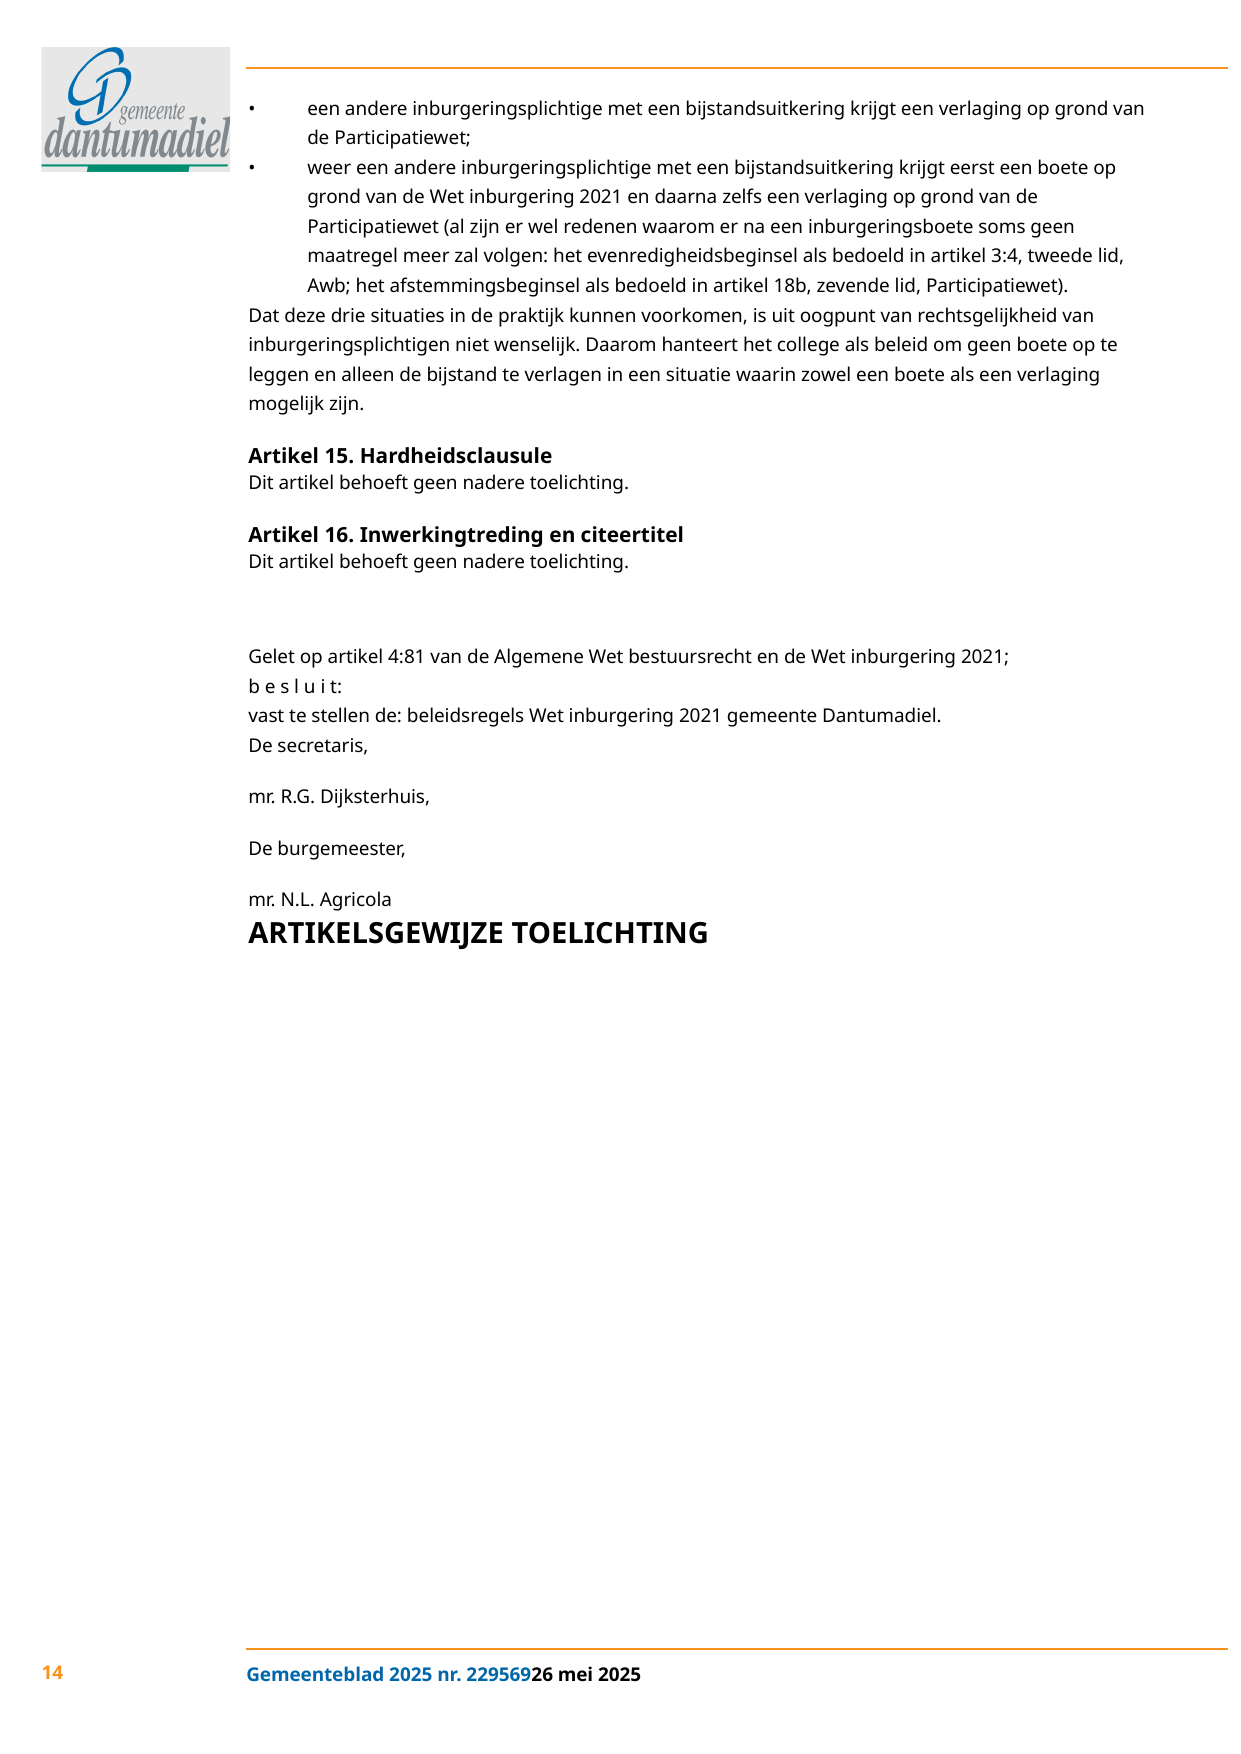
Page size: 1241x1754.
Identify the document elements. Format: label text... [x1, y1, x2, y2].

picture [41, 47, 231, 172]
text b e s l u i t: [248, 673, 1152, 698]
text ARTIKELSGEWIJZE TOELICHTING [248, 912, 1152, 952]
text mr. N.L. Agricola [248, 886, 1152, 912]
list weer een andere inburgeringsplichtige met een bijstandsuitkering krijgt eerst een boete op grond van de Wet inburgering 2021 en daarna zelfs een verlaging op grond van de Participatiewet (al zijn er wel redenen waarom er na een inburgeringsboete soms geen maatregel meer zal volgen: het evenredigheidsbeginsel als bedoeld in artikel 3:4, tweede lid, Awb; het afstemmingsbeginsel als bedoeld in artikel 18b, zevende lid, Participatiewet). [248, 154, 1152, 298]
text Dit artikel behoeft geen nadere toelichting. [248, 548, 1152, 574]
text mr. R.G. Dijksterhuis, [248, 783, 1152, 809]
text vast te stellen de: beleidsregels Wet inburgering 2021 gemeente Dantumadiel. [248, 702, 1152, 728]
text Artikel 15. Hardheidsclausule [248, 441, 1152, 469]
text Dit artikel behoeft geen nadere toelichting. [248, 469, 1152, 495]
text Dat deze drie situaties in de praktijk kunnen voorkomen, is uit oogpunt van rechtsgelijkheid van inburgeringsplichtigen niet wenselijk. Daarom hanteert het college als beleid om geen boete op te leggen en alleen de bijstand te verlagen in een situatie waarin zowel een boete als een verlaging mogelijk zijn. [248, 302, 1152, 416]
text Gelet op artikel 4:81 van de Algemene Wet bestuursrecht en de Wet inburgering 2021; [248, 643, 1152, 669]
list een andere inburgeringsplichtige met een bijstandsuitkering krijgt een verlaging op grond van de Participatiewet; [248, 95, 1152, 150]
text Artikel 16. Inwerkingtreding en citeertitel [248, 520, 1152, 548]
text De burgemeester, [248, 835, 1152, 861]
text De secretaris, [248, 732, 1152, 758]
